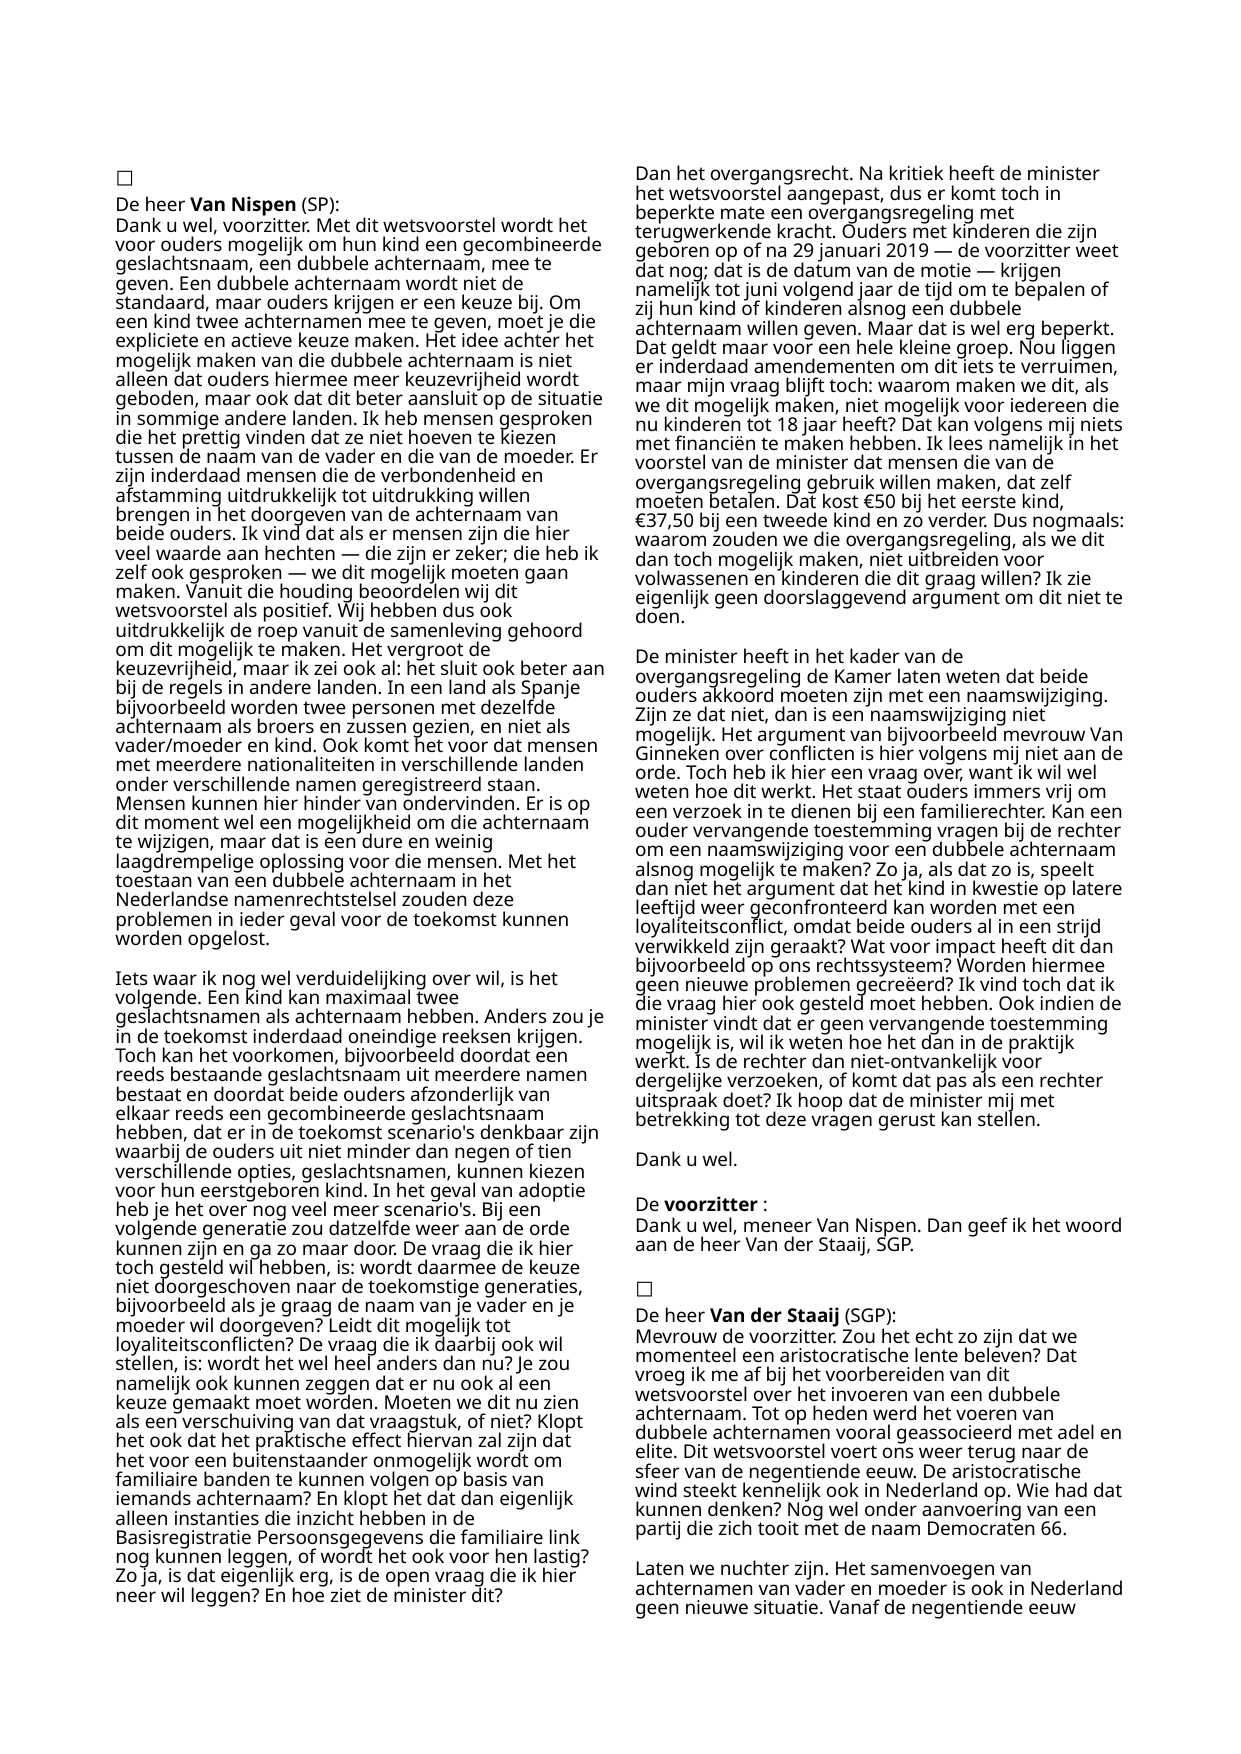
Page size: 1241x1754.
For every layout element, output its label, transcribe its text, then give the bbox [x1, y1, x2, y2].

text Dan het overgangsrecht. Na kritiek heeft de minister het wetsvoorstel aangepast, dus er komt toch in beperkte mate een overgangsregeling met terugwerkende kracht. Ouders met kinderen die zijn geboren op of na 29 januari 2019 — de voorzitter weet dat nog; dat is de datum van de motie — krijgen namelijk tot juni volgend jaar de tijd om te bepalen of zij hun kind of kinderen alsnog een dubbele achternaam willen geven. Maar dat is wel erg beperkt. Dat geldt maar voor een hele kleine groep. Nou liggen er inderdaad amendementen om dit iets te verruimen, maar mijn vraag blijft toch: waarom maken we dit, als we dit mogelijk maken, niet mogelijk voor iedereen die nu kinderen tot 18 jaar heeft? Dat kan volgens mij niets met financiën te maken hebben. Ik lees namelijk in het voorstel van de minister dat mensen die van de overgangsregeling gebruik willen maken, dat zelf moeten betalen. Dat kost €50 bij het eerste kind, €37,50 bij een tweede kind en zo verder. Dus nogmaals: waarom zouden we die overgangsregeling, als we dit dan toch mogelijk maken, niet uitbreiden voor volwassenen en kinderen die dit graag willen? Ik zie eigenlijk geen doorslaggevend argument om dit niet te doen. [635, 165, 1125, 628]
text Dank u wel, voorzitter. Met dit wetsvoorstel wordt het voor ouders mogelijk om hun kind een gecombineerde geslachtsnaam, een dubbele achternaam, mee te geven. Een dubbele achternaam wordt niet de standaard, maar ouders krijgen er een keuze bij. Om een kind twee achternamen mee te geven, moet je die expliciete en actieve keuze maken. Het idee achter het mogelijk maken van die dubbele achternaam is niet alleen dat ouders hiermee meer keuzevrijheid wordt geboden, maar ook dat dit beter aansluit op de situatie in sommige andere landen. Ik heb mensen gesproken die het prettig vinden dat ze niet hoeven te kiezen tussen de naam van de vader en die van de moeder. Er zijn inderdaad mensen die de verbondenheid en afstamming uitdrukkelijk tot uitdrukking willen brengen in het doorgeven van de achternaam van beide ouders. Ik vind dat als er mensen zijn die hier veel waarde aan hechten — die zijn er zeker; die heb ik zelf ook gesproken — we dit mogelijk moeten gaan maken. Vanuit die houding beoordelen wij dit wetsvoorstel als positief. Wij hebben dus ook uitdrukkelijk de roep vanuit de samenleving gehoord om dit mogelijk te maken. Het vergroot de keuzevrijheid, maar ik zei ook al: het sluit ook beter aan bij de regels in andere landen. In een land als Spanje bijvoorbeeld worden twee personen met dezelfde achternaam als broers en zussen gezien, en niet als vader/moeder en kind. Ook komt het voor dat mensen met meerdere nationaliteiten in verschillende landen onder verschillende namen geregistreerd staan. Mensen kunnen hier hinder van ondervinden. Er is op dit moment wel een mogelijkheid om die achternaam te wijzigen, maar dat is een dure en weinig laagdrempelige oplossing voor die mensen. Met het toestaan van een dubbele achternaam in het Nederlandse namenrechtstelsel zouden deze problemen in ieder geval voor de toekomst kunnen worden opgelost. [115, 217, 605, 949]
text ⬜ [115, 165, 605, 191]
text Dank u wel, meneer Van Nispen. Dan geef ik het woord aan de heer Van der Staaij, SGP. [635, 1217, 1125, 1255]
text ⬜ [635, 1276, 1125, 1302]
text Laten we nuchter zijn. Het samenvoegen van achternamen van vader en moeder is ook in Nederland geen nieuwe situatie. Vanaf de negentiende eeuw [635, 1560, 1125, 1618]
text De heer Van Nispen (SP): [115, 191, 605, 217]
text De voorzitter : [635, 1191, 1125, 1217]
text De heer Van der Staaij (SGP): [635, 1302, 1125, 1328]
text Dank u wel. [635, 1151, 1125, 1170]
text De minister heeft in het kader van de overgangsregeling de Kamer laten weten dat beide ouders akkoord moeten zijn met een naamswijziging. Zijn ze dat niet, dan is een naamswijziging niet mogelijk. Het argument van bijvoorbeeld mevrouw Van Ginneken over conflicten is hier volgens mij niet aan de orde. Toch heb ik hier een vraag over, want ik wil wel weten hoe dit werkt. Het staat ouders immers vrij om een verzoek in te dienen bij een familierechter. Kan een ouder vervangende toestemming vragen bij de rechter om een naamswijziging voor een dubbele achternaam alsnog mogelijk te maken? Zo ja, als dat zo is, speelt dan niet het argument dat het kind in kwestie op latere leeftijd weer geconfronteerd kan worden met een loyaliteitsconflict, omdat beide ouders al in een strijd verwikkeld zijn geraakt? Wat voor impact heeft dit dan bijvoorbeeld op ons rechtssysteem? Worden hiermee geen nieuwe problemen gecreëerd? Ik vind toch dat ik die vraag hier ook gesteld moet hebben. Ook indien de minister vindt dat er geen vervangende toestemming mogelijk is, wil ik weten hoe het dan in de praktijk werkt. Is de rechter dan niet-ontvankelijk voor dergelijke verzoeken, of komt dat pas als een rechter uitspraak doet? Ik hoop dat de minister mij met betrekking tot deze vragen gerust kan stellen. [635, 648, 1125, 1130]
text Iets waar ik nog wel verduidelijking over wil, is het volgende. Een kind kan maximaal twee geslachtsnamen als achternaam hebben. Anders zou je in de toekomst inderdaad oneindige reeksen krijgen. Toch kan het voorkomen, bijvoorbeeld doordat een reeds bestaande geslachtsnaam uit meerdere namen bestaat en doordat beide ouders afzonderlijk van elkaar reeds een gecombineerde geslachtsnaam hebben, dat er in de toekomst scenario's denkbaar zijn waarbij de ouders uit niet minder dan negen of tien verschillende opties, geslachtsnamen, kunnen kiezen voor hun eerstgeboren kind. In het geval van adoptie heb je het over nog veel meer scenario's. Bij een volgende generatie zou datzelfde weer aan de orde kunnen zijn en ga zo maar door. De vraag die ik hier toch gesteld wil hebben, is: wordt daarmee de keuze niet doorgeschoven naar de toekomstige generaties, bijvoorbeeld als je graag de naam van je vader en je moeder wil doorgeven? Leidt dit mogelijk tot loyaliteitsconflicten? De vraag die ik daarbij ook wil stellen, is: wordt het wel heel anders dan nu? Je zou namelijk ook kunnen zeggen dat er nu ook al een keuze gemaakt moet worden. Moeten we dit nu zien als een verschuiving van dat vraagstuk, of niet? Klopt het ook dat het praktische effect hiervan zal zijn dat het voor een buitenstaander onmogelijk wordt om familiaire banden te kunnen volgen op basis van iemands achternaam? En klopt het dat dan eigenlijk alleen instanties die inzicht hebben in de Basisregistratie Persoonsgegevens die familiaire link nog kunnen leggen, of wordt het ook voor hen lastig? Zo ja, is dat eigenlijk erg, is de open vraag die ik hier neer wil leggen? En hoe ziet de minister dit? [115, 970, 605, 1606]
text Mevrouw de voorzitter. Zou het echt zo zijn dat we momenteel een aristocratische lente beleven? Dat vroeg ik me af bij het voorbereiden van dit wetsvoorstel over het invoeren van een dubbele achternaam. Tot op heden werd het voeren van dubbele achternamen vooral geassocieerd met adel en elite. Dit wetsvoorstel voert ons weer terug naar de sfeer van de negentiende eeuw. De aristocratische wind steekt kennelijk ook in Nederland op. Wie had dat kunnen denken? Nog wel onder aanvoering van een partij die zich tooit met de naam Democraten 66. [635, 1328, 1125, 1540]
